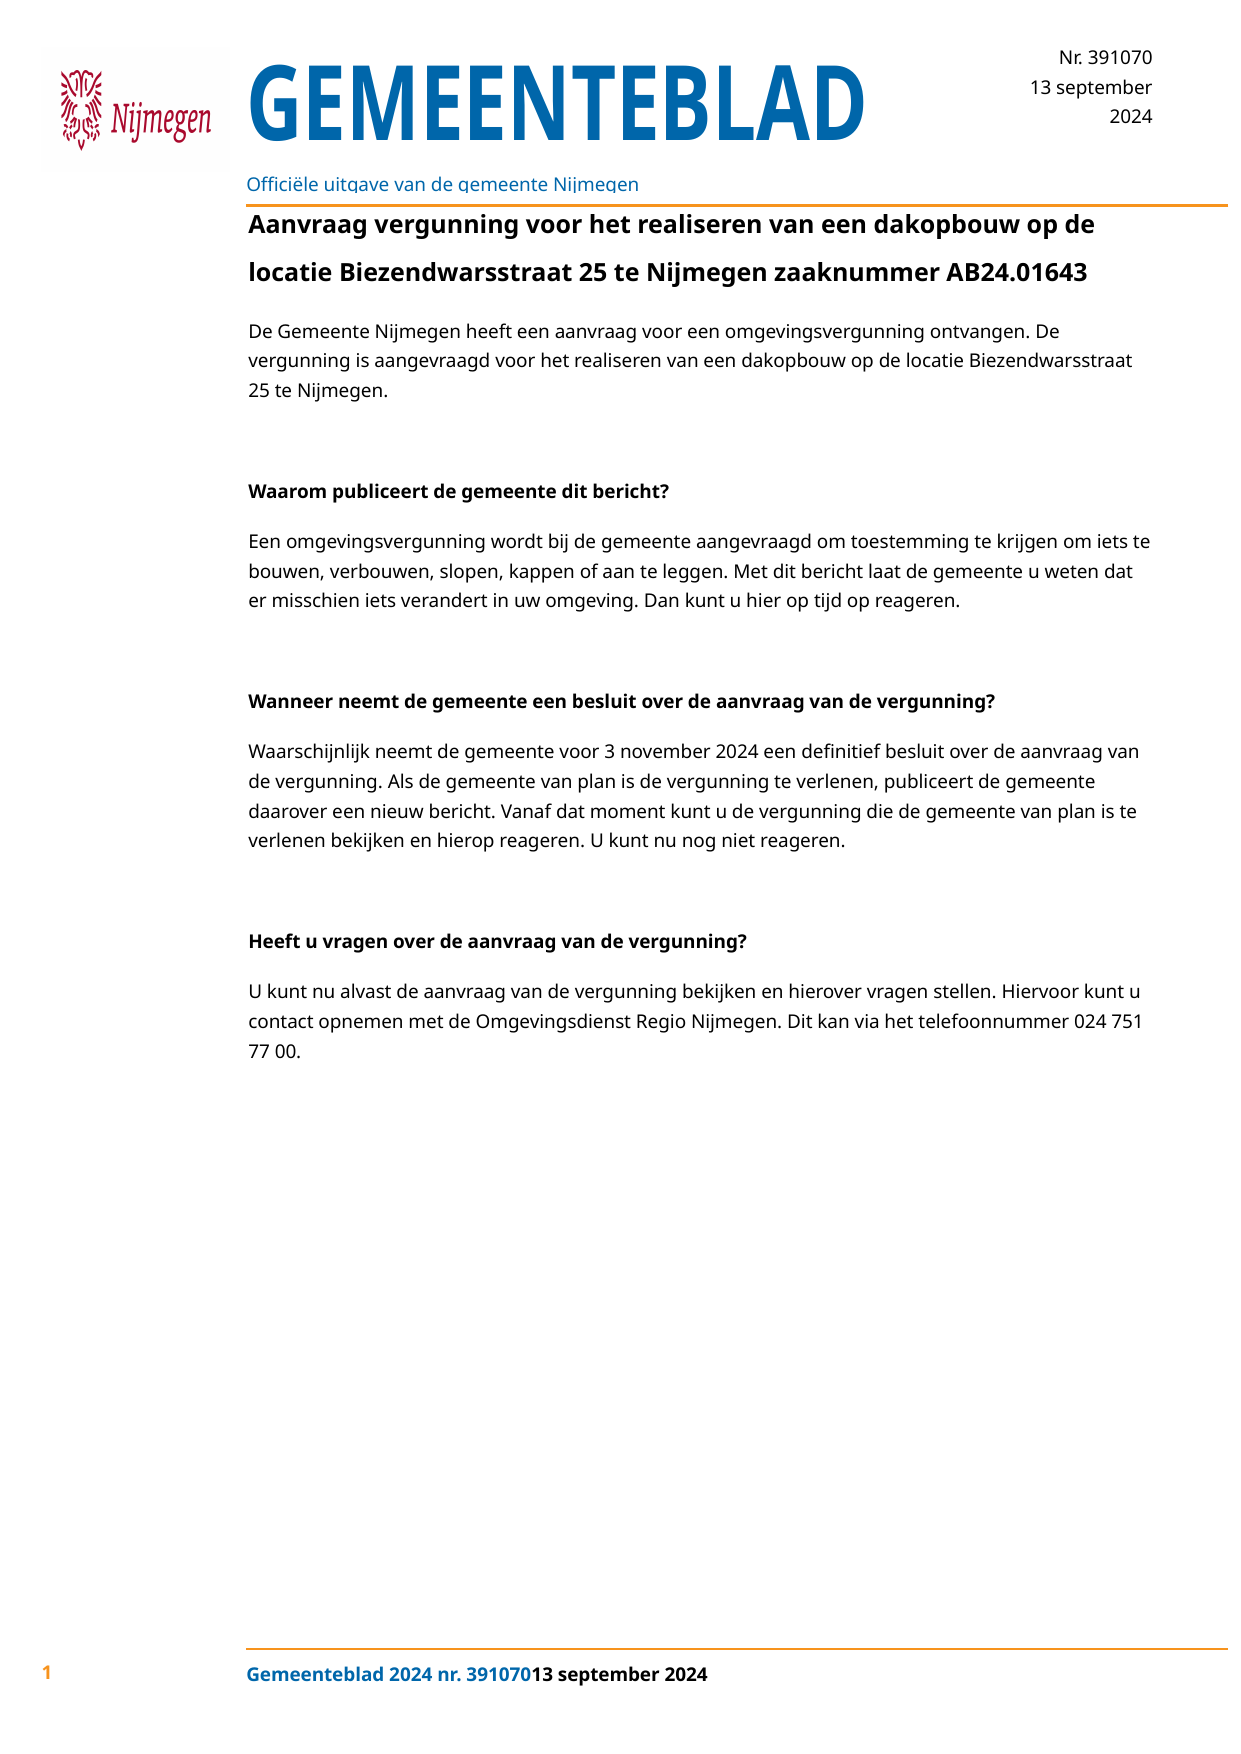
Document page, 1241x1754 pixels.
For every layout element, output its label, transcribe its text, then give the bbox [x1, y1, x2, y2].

text Een omgevingsvergunning wordt bij de gemeente aangevraagd om toestemming te krijgen om iets te bouwen, verbouwen, slopen, kappen of aan te leggen. Met dit bericht laat de gemeente u weten dat er misschien iets verandert in uw omgeving. Dan kunt u hier op tijd op reageren. [248, 528, 1152, 613]
picture [41, 47, 231, 172]
text De Gemeente Nijmegen heeft een aanvraag voor een omgevingsvergunning ontvangen. De vergunning is aangevraagd voor het realiseren van een dakopbouw op de locatie Biezendwarsstraat 25 te Nijmegen. [248, 318, 1152, 403]
text Waarschijnlijk neemt de gemeente voor 3 november 2024 een definitief besluit over de aanvraag van de vergunning. Als de gemeente van plan is de vergunning te verlenen, publiceert de gemeente daarover een nieuw bericht. Vanaf dat moment kunt u de vergunning die de gemeente van plan is te verlenen bekijken en hierop reageren. U kunt nu nog niet reageren. [248, 739, 1152, 853]
text Waarom publiceert de gemeente dit bericht? [248, 478, 1152, 504]
text U kunt nu alvast de aanvraag van de vergunning bekijken en hierover vragen stellen. Hiervoor kunt u contact opnemen met de Omgevingsdienst Regio Nijmegen. Dit kan via het telefoonnummer 024 751 77 00. [248, 979, 1152, 1064]
text Wanneer neemt de gemeente een besluit over de aanvraag van de vergunning? [248, 688, 1152, 714]
text Aanvraag vergunning voor het realiseren van een dakopbouw op de locatie Biezendwarsstraat 25 te Nijmegen zaaknummer AB24.01643 [248, 207, 1152, 288]
text Heeft u vragen over de aanvraag van de vergunning? [248, 928, 1152, 954]
